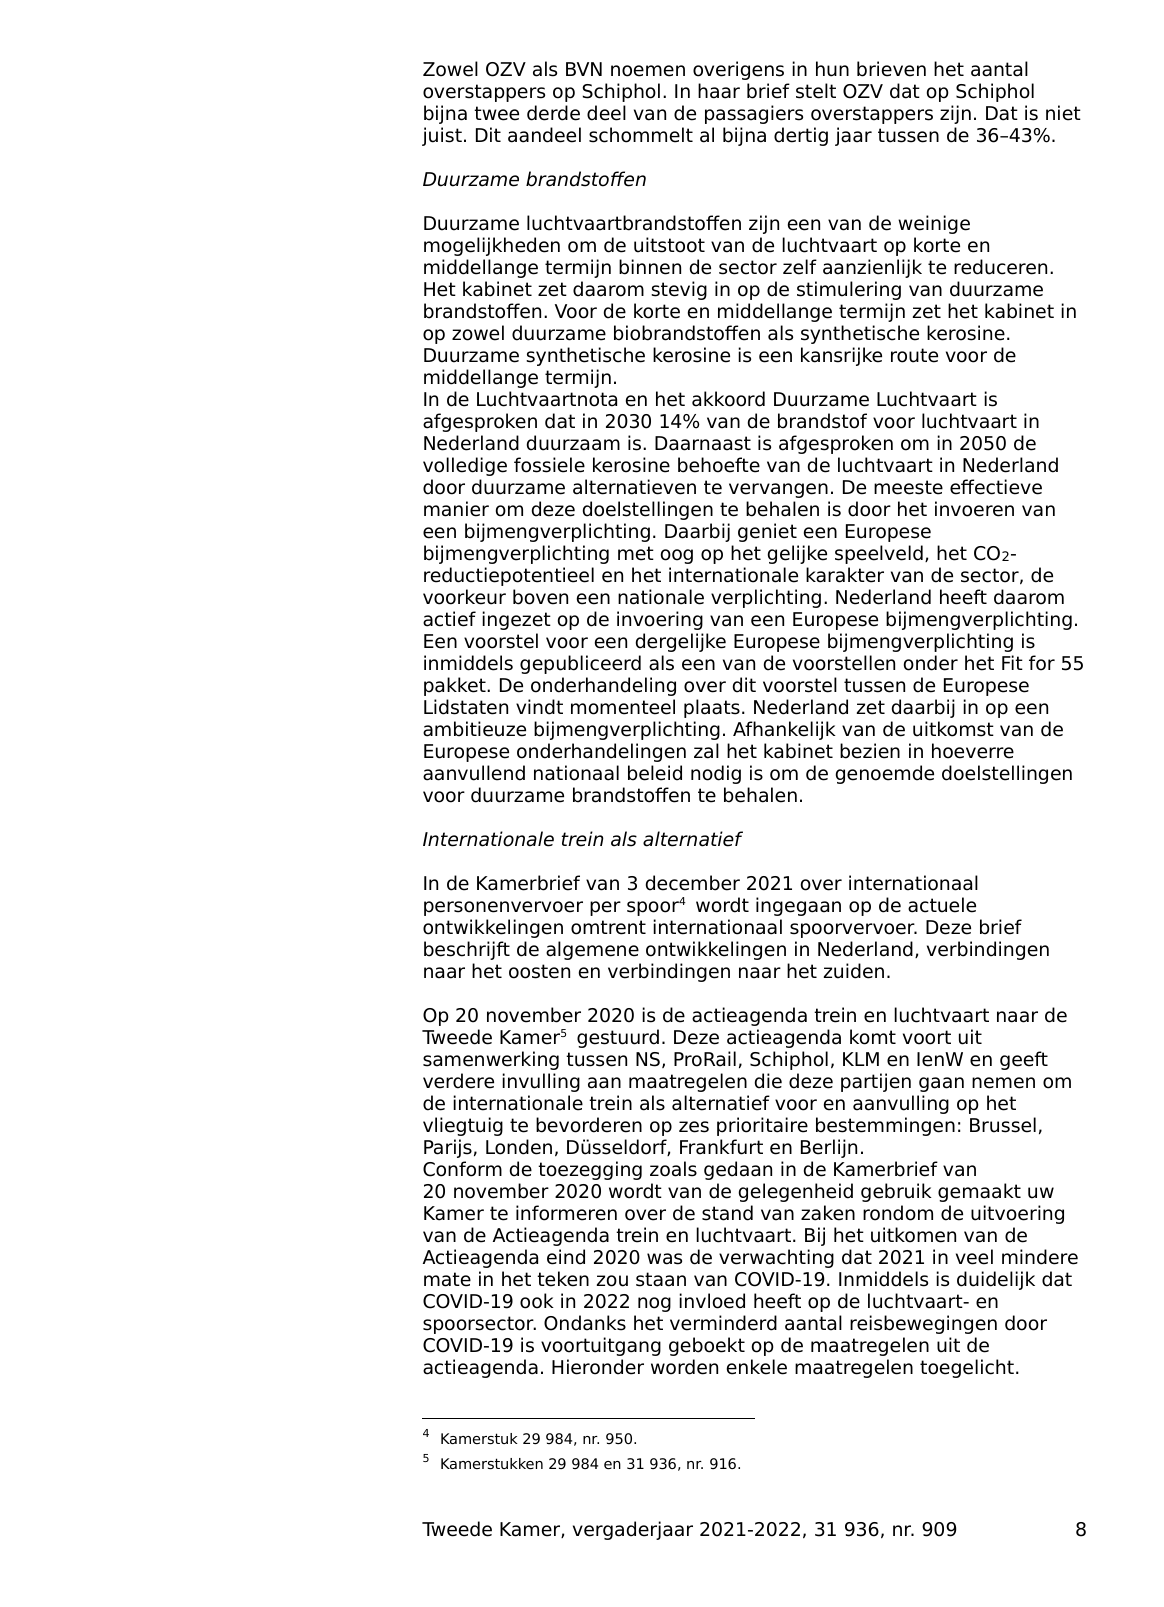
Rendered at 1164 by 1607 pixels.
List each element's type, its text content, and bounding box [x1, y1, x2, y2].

text Kamerstukken 29 984 en 31 936, nr. 916. [422, 1452, 1087, 1474]
text In de Kamerbrief van 3 december 2021 over internationaal personenvervoer per spoor wordt ingegaan op de actuele ontwikkelingen omtrent internationaal spoorvervoer. Deze brief beschrijft de algemene ontwikkelingen in Nederland, verbindingen naar het oosten en verbindingen naar het zuiden. [422, 873, 1087, 983]
text Op 20 november 2020 is de actieagenda trein en luchtvaart naar de Tweede Kamer gestuurd. Deze actieagenda komt voort uit samenwerking tussen NS, ProRail, Schiphol, KLM en IenW en geeft verdere invulling aan maatregelen die deze partijen gaan nemen om de internationale trein als alternatief voor en aanvulling op het vliegtuig te bevorderen op zes prioritaire bestemmingen: Brussel, Parijs, Londen, Düsseldorf, Frankfurt en Berlijn. [422, 1005, 1087, 1159]
text Zowel OZV als BVN noemen overigens in hun brieven het aantal overstappers op Schiphol. In haar brief stelt OZV dat op Schiphol bijna twee derde deel van de passagiers overstappers zijn. Dat is niet juist. Dit aandeel schommelt al bijna dertig jaar tussen de 36–43%. [422, 59, 1087, 147]
text Kamerstuk 29 984, nr. 950. [422, 1427, 1087, 1449]
text Duurzame luchtvaartbrandstoffen zijn een van de weinige mogelijkheden om de uitstoot van de luchtvaart op korte en middellange termijn binnen de sector zelf aanzienlijk te reduceren. Het kabinet zet daarom stevig in op de stimulering van duurzame brandstoffen. Voor de korte en middellange termijn zet het kabinet in op zowel duurzame biobrandstoffen als synthetische kerosine. Duurzame synthetische kerosine is een kansrijke route voor de middellange termijn. [422, 213, 1087, 389]
subtitle Internationale trein als alternatief [422, 829, 1087, 851]
subtitle Duurzame brandstoffen [422, 169, 1087, 191]
text Conform de toezegging zoals gedaan in de Kamerbrief van 20 november 2020 wordt van de gelegenheid gebruik gemaakt uw Kamer te informeren over de stand van zaken rondom de uitvoering van de Actieagenda trein en luchtvaart. Bij het uitkomen van de Actieagenda eind 2020 was de verwachting dat 2021 in veel mindere mate in het teken zou staan van COVID-19. Inmiddels is duidelijk dat COVID-19 ook in 2022 nog invloed heeft op de luchtvaart- en spoorsector. Ondanks het verminderd aantal reisbewegingen door COVID-19 is voortuitgang geboekt op de maatregelen uit de actieagenda. Hieronder worden enkele maatregelen toegelicht. [422, 1159, 1087, 1379]
text In de Luchtvaartnota en het akkoord Duurzame Luchtvaart is afgesproken dat in 2030 14% van de brandstof voor luchtvaart in Nederland duurzaam is. Daarnaast is afgesproken om in 2050 de volledige fossiele kerosine behoefte van de luchtvaart in Nederland door duurzame alternatieven te vervangen. De meeste effectieve manier om deze doelstellingen te behalen is door het invoeren van een bijmengverplichting. Daarbij geniet een Europese bijmengverplichting met oog op het gelijke speelveld, het CO2-reductiepotentieel en het internationale karakter van de sector, de voorkeur boven een nationale verplichting. Nederland heeft daarom actief ingezet op de invoering van een Europese bijmengverplichting. Een voorstel voor een dergelijke Europese bijmengverplichting is inmiddels gepubliceerd als een van de voorstellen onder het Fit for 55 pakket. De onderhandeling over dit voorstel tussen de Europese Lidstaten vindt momenteel plaats. Nederland zet daarbij in op een ambitieuze bijmengverplichting. Afhankelijk van de uitkomst van de Europese onderhandelingen zal het kabinet bezien in hoeverre aanvullend nationaal beleid nodig is om de genoemde doelstellingen voor duurzame brandstoffen te behalen. [422, 389, 1087, 807]
